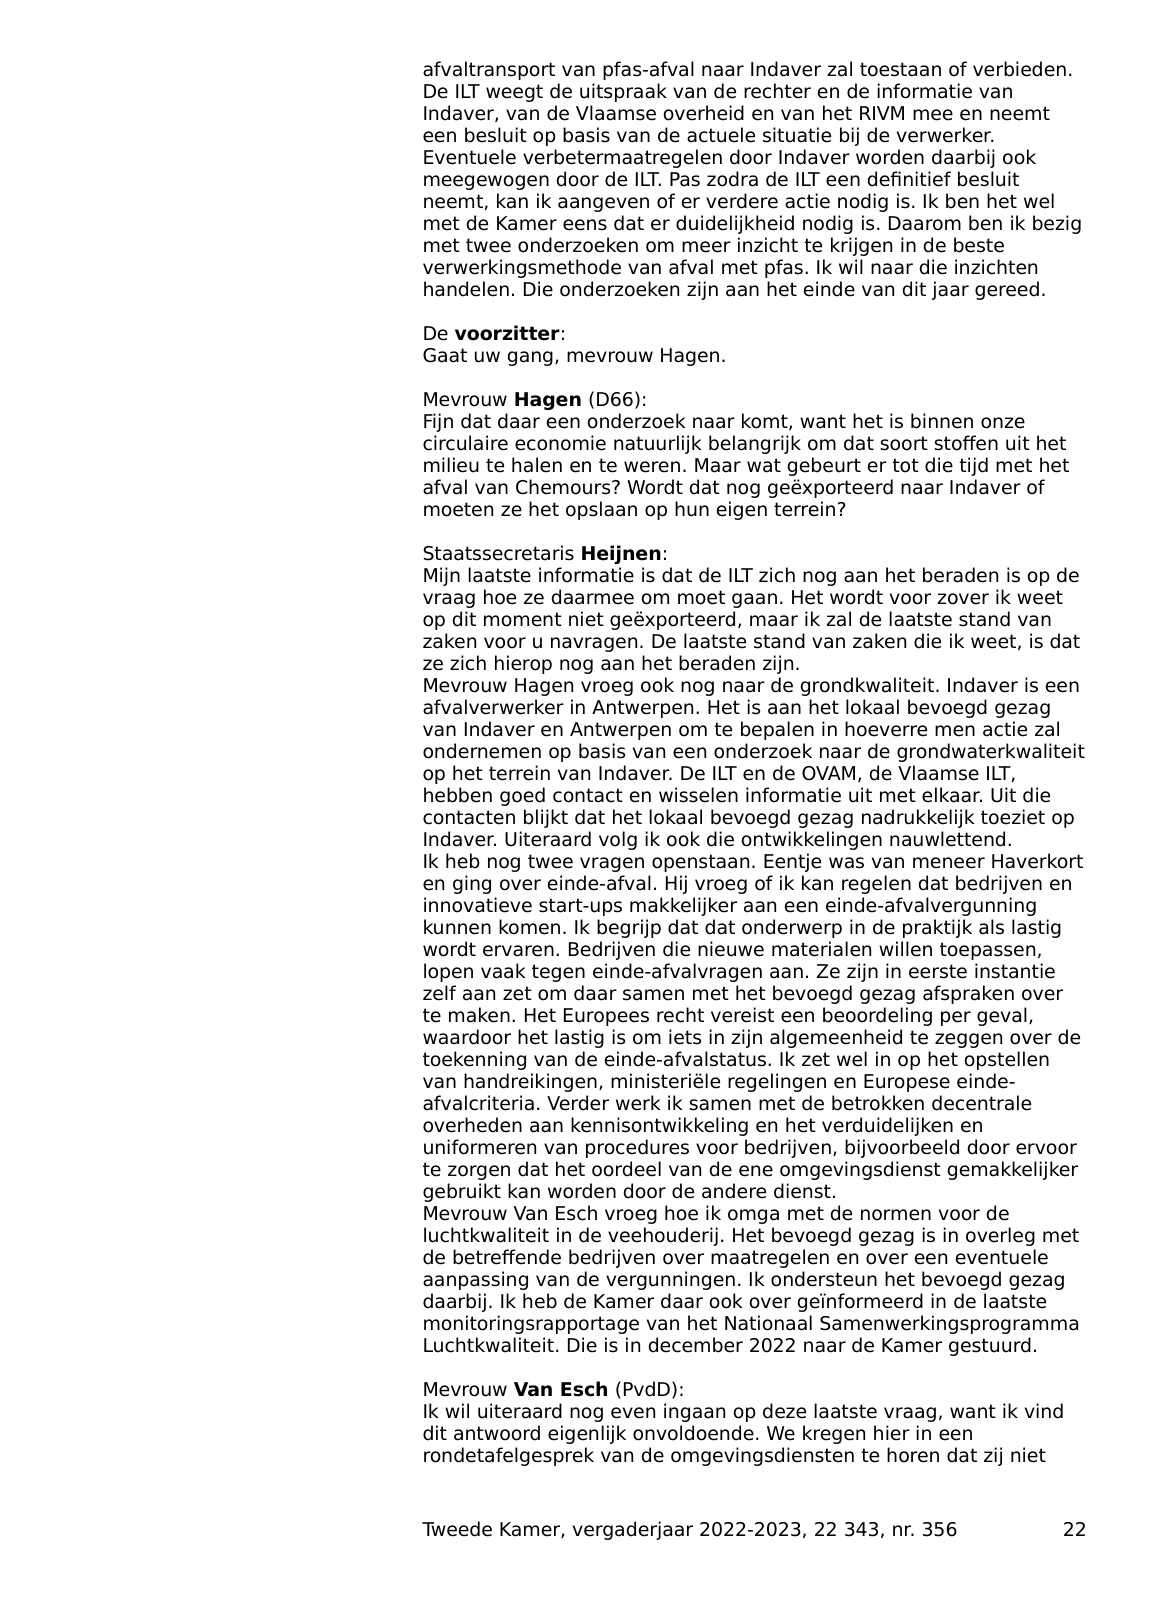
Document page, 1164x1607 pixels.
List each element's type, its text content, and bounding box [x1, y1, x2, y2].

text afvaltransport van pfas-afval naar Indaver zal toestaan of verbieden. De ILT weegt de uitspraak van de rechter en de informatie van Indaver, van de Vlaamse overheid en van het RIVM mee en neemt een besluit op basis van de actuele situatie bij de verwerker. Eventuele verbetermaatregelen door Indaver worden daarbij ook meegewogen door de ILT. Pas zodra de ILT een definitief besluit neemt, kan ik aangeven of er verdere actie nodig is. Ik ben het wel met de Kamer eens dat er duidelijkheid nodig is. Daarom ben ik bezig met twee onderzoeken om meer inzicht te krijgen in de beste verwerkingsmethode van afval met pfas. Ik wil naar die inzichten handelen. Die onderzoeken zijn aan het einde van dit jaar gereed. [422, 59, 1087, 301]
text De voorzitter: [422, 323, 1087, 345]
text Staatssecretaris Heijnen: [422, 543, 1087, 565]
text Mevrouw Hagen vroeg ook nog naar de grondkwaliteit. Indaver is een afvalverwerker in Antwerpen. Het is aan het lokaal bevoegd gezag van Indaver en Antwerpen om te bepalen in hoeverre men actie zal ondernemen op basis van een onderzoek naar de grondwaterkwaliteit op het terrein van Indaver. De ILT en de OVAM, de Vlaamse ILT, hebben goed contact en wisselen informatie uit met elkaar. Uit die contacten blijkt dat het lokaal bevoegd gezag nadrukkelijk toeziet op Indaver. Uiteraard volg ik ook die ontwikkelingen nauwlettend. [422, 675, 1087, 851]
text Ik heb nog twee vragen openstaan. Eentje was van meneer Haverkort en ging over einde-afval. Hij vroeg of ik kan regelen dat bedrijven en innovatieve start-ups makkelijker aan een einde-afvalvergunning kunnen komen. Ik begrijp dat dat onderwerp in de praktijk als lastig wordt ervaren. Bedrijven die nieuwe materialen willen toepassen, lopen vaak tegen einde-afvalvragen aan. Ze zijn in eerste instantie zelf aan zet om daar samen met het bevoegd gezag afspraken over te maken. Het Europees recht vereist een beoordeling per geval, waardoor het lastig is om iets in zijn algemeenheid te zeggen over de toekenning van de einde-afvalstatus. Ik zet wel in op het opstellen van handreikingen, ministeriële regelingen en Europese einde-afvalcriteria. Verder werk ik samen met de betrokken decentrale overheden aan kennisontwikkeling en het verduidelijken en uniformeren van procedures voor bedrijven, bijvoorbeeld door ervoor te zorgen dat het oordeel van de ene omgevingsdienst gemakkelijker gebruikt kan worden door de andere dienst. [422, 851, 1087, 1203]
text Mevrouw Van Esch vroeg hoe ik omga met de normen voor de luchtkwaliteit in de veehouderij. Het bevoegd gezag is in overleg met de betreffende bedrijven over maatregelen en over een eventuele aanpassing van de vergunningen. Ik ondersteun het bevoegd gezag daarbij. Ik heb de Kamer daar ook over geïnformeerd in de laatste monitoringsrapportage van het Nationaal Samenwerkingsprogramma Luchtkwaliteit. Die is in december 2022 naar de Kamer gestuurd. [422, 1203, 1087, 1356]
text Ik wil uiteraard nog even ingaan op deze laatste vraag, want ik vind dit antwoord eigenlijk onvoldoende. We kregen hier in een rondetafelgesprek van de omgevingsdiensten te horen dat zij niet [422, 1401, 1087, 1467]
text Mijn laatste informatie is dat de ILT zich nog aan het beraden is op de vraag hoe ze daarmee om moet gaan. Het wordt voor zover ik weet op dit moment niet geëxporteerd, maar ik zal de laatste stand van zaken voor u navragen. De laatste stand van zaken die ik weet, is dat ze zich hierop nog aan het beraden zijn. [422, 565, 1087, 675]
text Fijn dat daar een onderzoek naar komt, want het is binnen onze circulaire economie natuurlijk belangrijk om dat soort stoffen uit het milieu te halen en te weren. Maar wat gebeurt er tot die tijd met het afval van Chemours? Wordt dat nog geëxporteerd naar Indaver of moeten ze het opslaan op hun eigen terrein? [422, 411, 1087, 521]
text Mevrouw Van Esch (PvdD): [422, 1379, 1087, 1401]
text Mevrouw Hagen (D66): [422, 389, 1087, 411]
text Gaat uw gang, mevrouw Hagen. [422, 345, 1087, 367]
